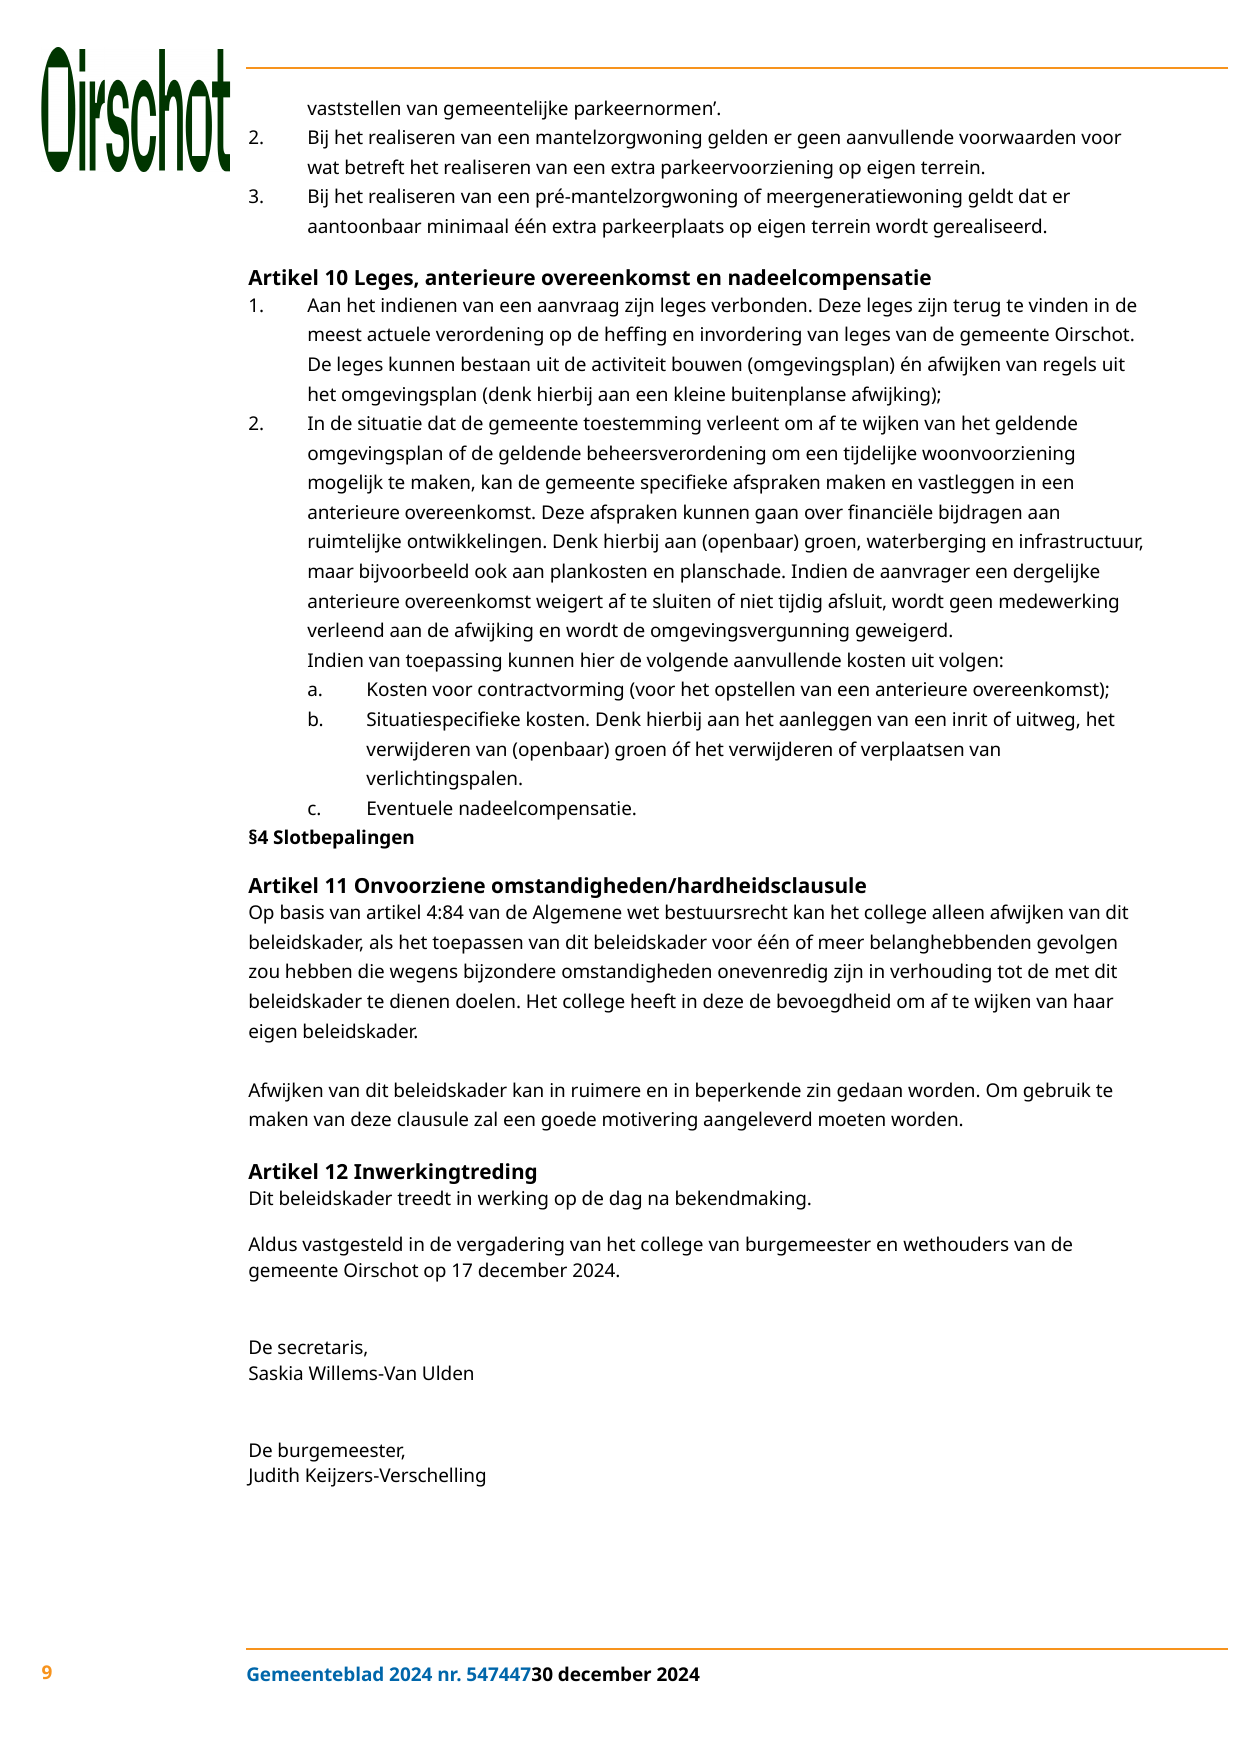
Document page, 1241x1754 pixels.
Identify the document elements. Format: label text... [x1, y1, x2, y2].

list Kosten voor contractvorming (voor het opstellen van een anterieure overeenkomst); [307, 677, 1152, 702]
list Bij het realiseren van een mantelzorgwoning gelden er geen aanvullende voorwaarden voor wat betreft het realiseren van een extra parkeervoorziening op eigen terrein. [248, 124, 1152, 180]
text Dit beleidskader treedt in werking op de dag na bekendmaking. [248, 1185, 1152, 1211]
text Artikel 10 Leges, anterieure overeenkomst en nadeelcompensatie [248, 263, 1152, 292]
text Aldus vastgesteld in de vergadering van het college van burgemeester en wethouders van de gemeente Oirschot op 17 december 2024. [248, 1231, 1152, 1282]
list Situatiespecifieke kosten. Denk hierbij aan het aanleggen van een inrit of uitweg, het verwijderen van (openbaar) groen óf het verwijderen of verplaatsen van verlichtingspalen. [307, 706, 1152, 791]
list Eventuele nadeelcompensatie. [307, 795, 1152, 821]
list In de situatie dat de gemeente toestemming verleent om af te wijken van het geldende omgevingsplan of de geldende beheersverordening om een tijdelijke woonvoorziening mogelijk te maken, kan de gemeente specifieke afspraken maken en vastleggen in een anterieure overeenkomst. Deze afspraken kunnen gaan over financiële bijdragen aan ruimtelijke ontwikkelingen. Denk hierbij aan (openbaar) groen, waterberging en infrastructuur, maar bijvoorbeeld ook aan plankosten en planschade. Indien de aanvrager een dergelijke anterieure overeenkomst weigert af te sluiten of niet tijdig afsluit, wordt geen medewerking verleend aan de afwijking en wordt de omgevingsvergunning geweigerd. [248, 410, 1152, 643]
text Op basis van artikel 4:84 van de Algemene wet bestuursrecht kan het college alleen afwijken van dit beleidskader, als het toepassen van dit beleidskader voor één of meer belanghebbenden gevolgen zou hebben die wegens bijzondere omstandigheden onevenredig zijn in verhouding tot de met dit beleidskader te dienen doelen. Het college heeft in deze de bevoegdheid om af te wijken van haar eigen beleidskader. [248, 899, 1152, 1043]
list Indien van toepassing kunnen hier de volgende aanvullende kosten uit volgen: [248, 647, 1152, 673]
list Aan het indienen van een aanvraag zijn leges verbonden. Deze leges zijn terug te vinden in de meest actuele verordening op de heffing en invordering van leges van de gemeente Oirschot. De leges kunnen bestaan uit de activiteit bouwen (omgevingsplan) én afwijken van regels uit het omgevingsplan (denk hierbij aan een kleine buitenplanse afwijking); [248, 292, 1152, 406]
text Artikel 12 Inwerkingtreding [248, 1157, 1152, 1185]
text Saskia Willems-Van Ulden [248, 1360, 1152, 1385]
text Artikel 11 Onvoorziene omstandigheden/hardheidsclausule [248, 871, 1152, 899]
text Judith Keijzers-Verschelling [248, 1463, 1152, 1488]
text Afwijken van dit beleidskader kan in ruimere en in beperkende zin gedaan worden. Om gebruik te maken van deze clausule zal een goede motivering aangeleverd moeten worden. [248, 1077, 1152, 1132]
text De secretaris, [248, 1334, 1152, 1360]
picture [41, 47, 231, 172]
list vaststellen van gemeentelijke parkeernormen’. [248, 95, 1152, 121]
list Bij het realiseren van een pré-mantelzorgwoning of meergeneratiewoning geldt dat er aantoonbaar minimaal één extra parkeerplaats op eigen terrein wordt gerealiseerd. [248, 183, 1152, 239]
text De burgemeester, [248, 1437, 1152, 1463]
text §4 Slotbepalingen [248, 824, 1152, 850]
